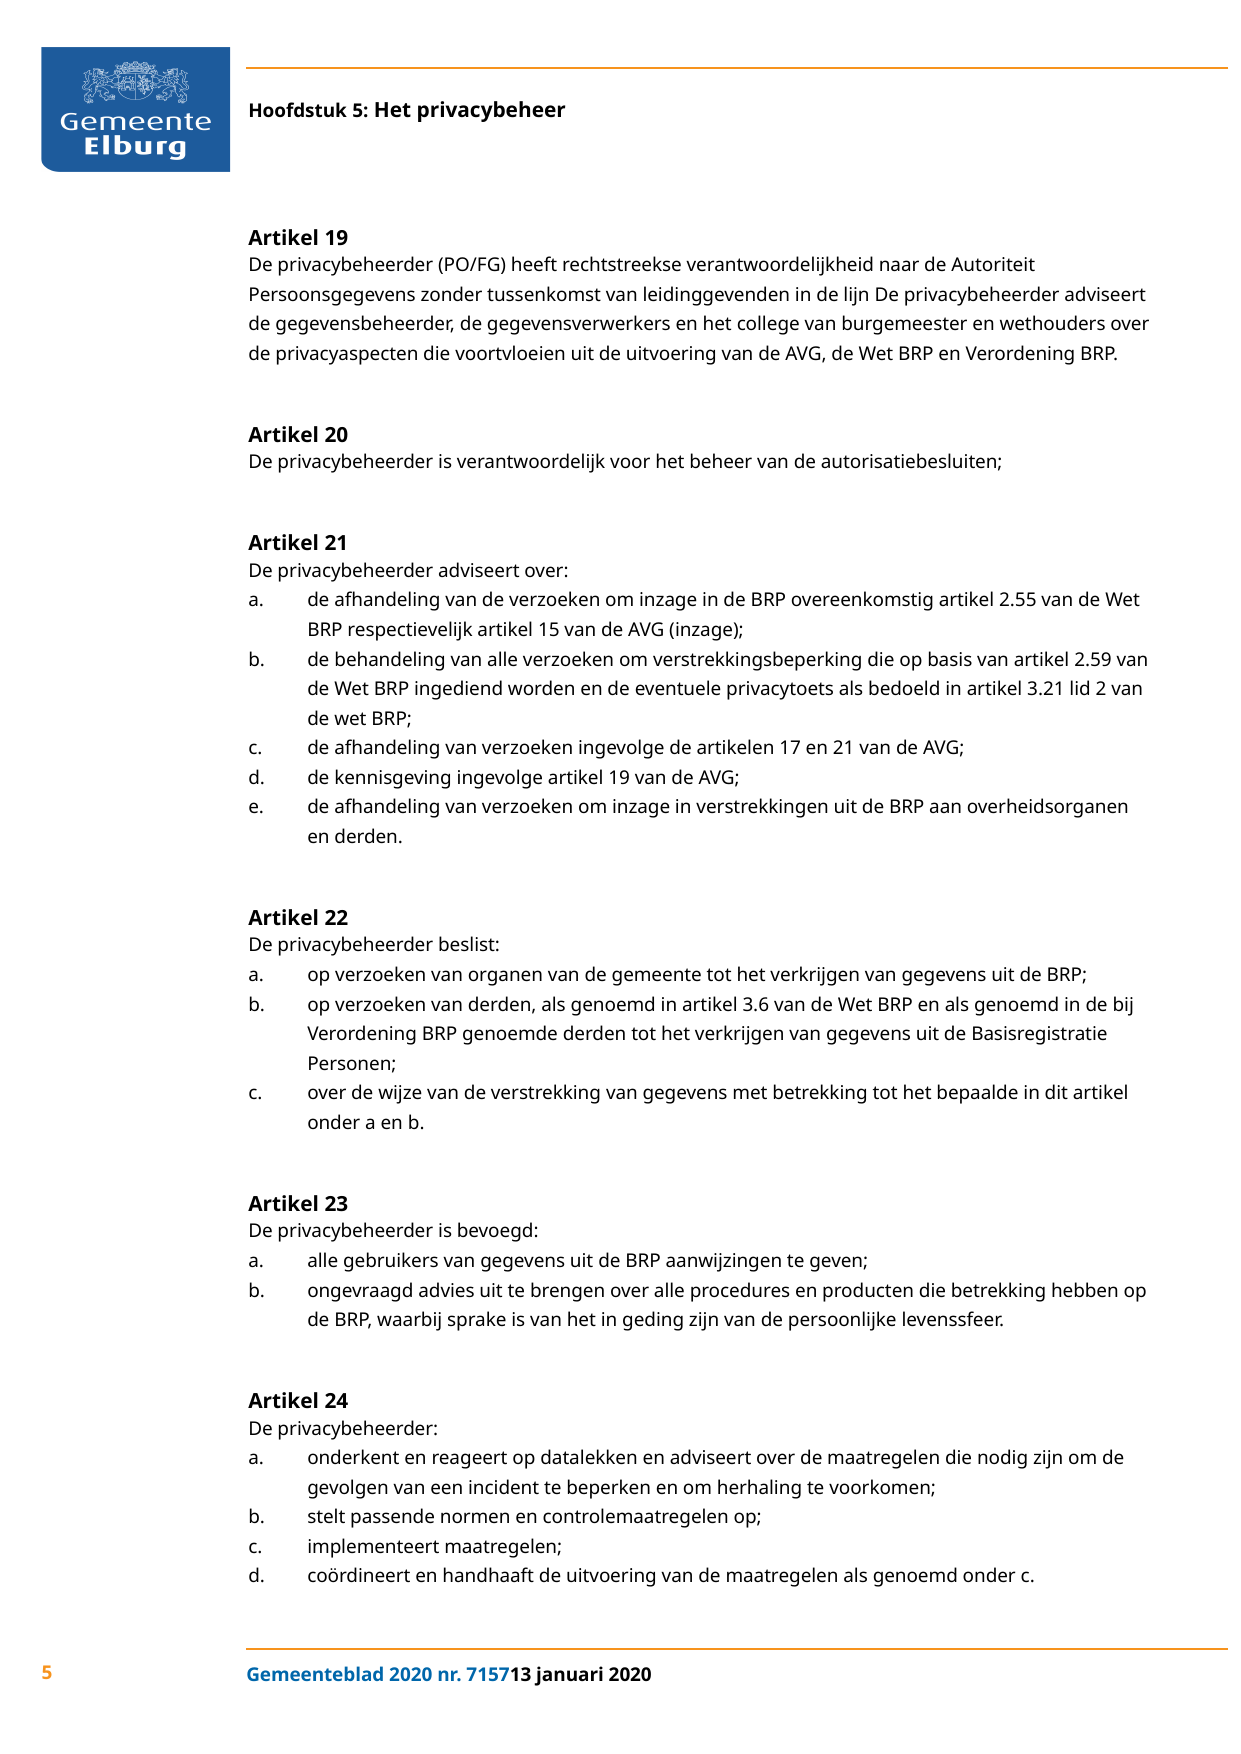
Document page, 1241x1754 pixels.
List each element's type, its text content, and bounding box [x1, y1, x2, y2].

text Artikel 24 [248, 1386, 1152, 1415]
text De privacybeheerder beslist: [248, 932, 1152, 957]
text De privacybeheerder: [248, 1415, 1152, 1441]
list op verzoeken van organen van de gemeente tot het verkrijgen van gegevens uit de BRP; [248, 961, 1152, 987]
text Artikel 21 [248, 528, 1152, 557]
list coördineert en handhaaft de uitvoering van de maatregelen als genoemd onder c. [248, 1563, 1152, 1588]
list implementeert maatregelen; [248, 1533, 1152, 1559]
text De privacybeheerder is verantwoordelijk voor het beheer van de autorisatiebesluiten; [248, 448, 1152, 474]
list stelt passende normen en controlemaatregelen op; [248, 1503, 1152, 1529]
list ongevraagd advies uit te brengen over alle procedures en producten die betrekking hebben op de BRP, waarbij sprake is van het in geding zijn van de persoonlijke levenssfeer. [248, 1277, 1152, 1332]
list de behandeling van alle verzoeken om verstrekkingsbeperking die op basis van artikel 2.59 van de Wet BRP ingediend worden en de eventuele privacytoets als bedoeld in artikel 3.21 lid 2 van de wet BRP; [248, 646, 1152, 731]
list de afhandeling van verzoeken ingevolge de artikelen 17 en 21 van de AVG; [248, 734, 1152, 760]
list alle gebruikers van gegevens uit de BRP aanwijzingen te geven; [248, 1247, 1152, 1273]
text Hoofdstuk 5: Het privacybeheer [248, 95, 1152, 123]
list de kennisgeving ingevolge artikel 19 van de AVG; [248, 764, 1152, 790]
list op verzoeken van derden, als genoemd in artikel 3.6 van de Wet BRP en als genoemd in de bij Verordening BRP genoemde derden tot het verkrijgen van gegevens uit de Basisregistratie Personen; [248, 991, 1152, 1076]
text De privacybeheerder (PO/FG) heeft rechtstreekse verantwoordelijkheid naar de Autoriteit Persoonsgegevens zonder tussenkomst van leidinggevenden in de lijn De privacybeheerder adviseert de gegevensbeheerder, de gegevensverwerkers en het college van burgemeester en wethouders over de privacyaspecten die voortvloeien uit de uitvoering van de AVG, de Wet BRP en Verordening BRP. [248, 251, 1152, 366]
text De privacybeheerder adviseert over: [248, 557, 1152, 583]
list onderkent en reageert op datalekken en adviseert over de maatregelen die nodig zijn om de gevolgen van een incident te beperken en om herhaling te voorkomen; [248, 1444, 1152, 1500]
list over de wijze van de verstrekking van gegevens met betrekking tot het bepaalde in dit artikel onder a en b. [248, 1079, 1152, 1135]
list de afhandeling van verzoeken om inzage in verstrekkingen uit de BRP aan overheidsorganen en derden. [248, 794, 1152, 849]
text Artikel 23 [248, 1189, 1152, 1218]
text Artikel 19 [248, 223, 1152, 251]
text De privacybeheerder is bevoegd: [248, 1218, 1152, 1243]
picture [41, 47, 231, 172]
text Artikel 20 [248, 420, 1152, 448]
list de afhandeling van de verzoeken om inzage in de BRP overeenkomstig artikel 2.55 van de Wet BRP respectievelijk artikel 15 van de AVG (inzage); [248, 587, 1152, 642]
text Artikel 22 [248, 903, 1152, 932]
